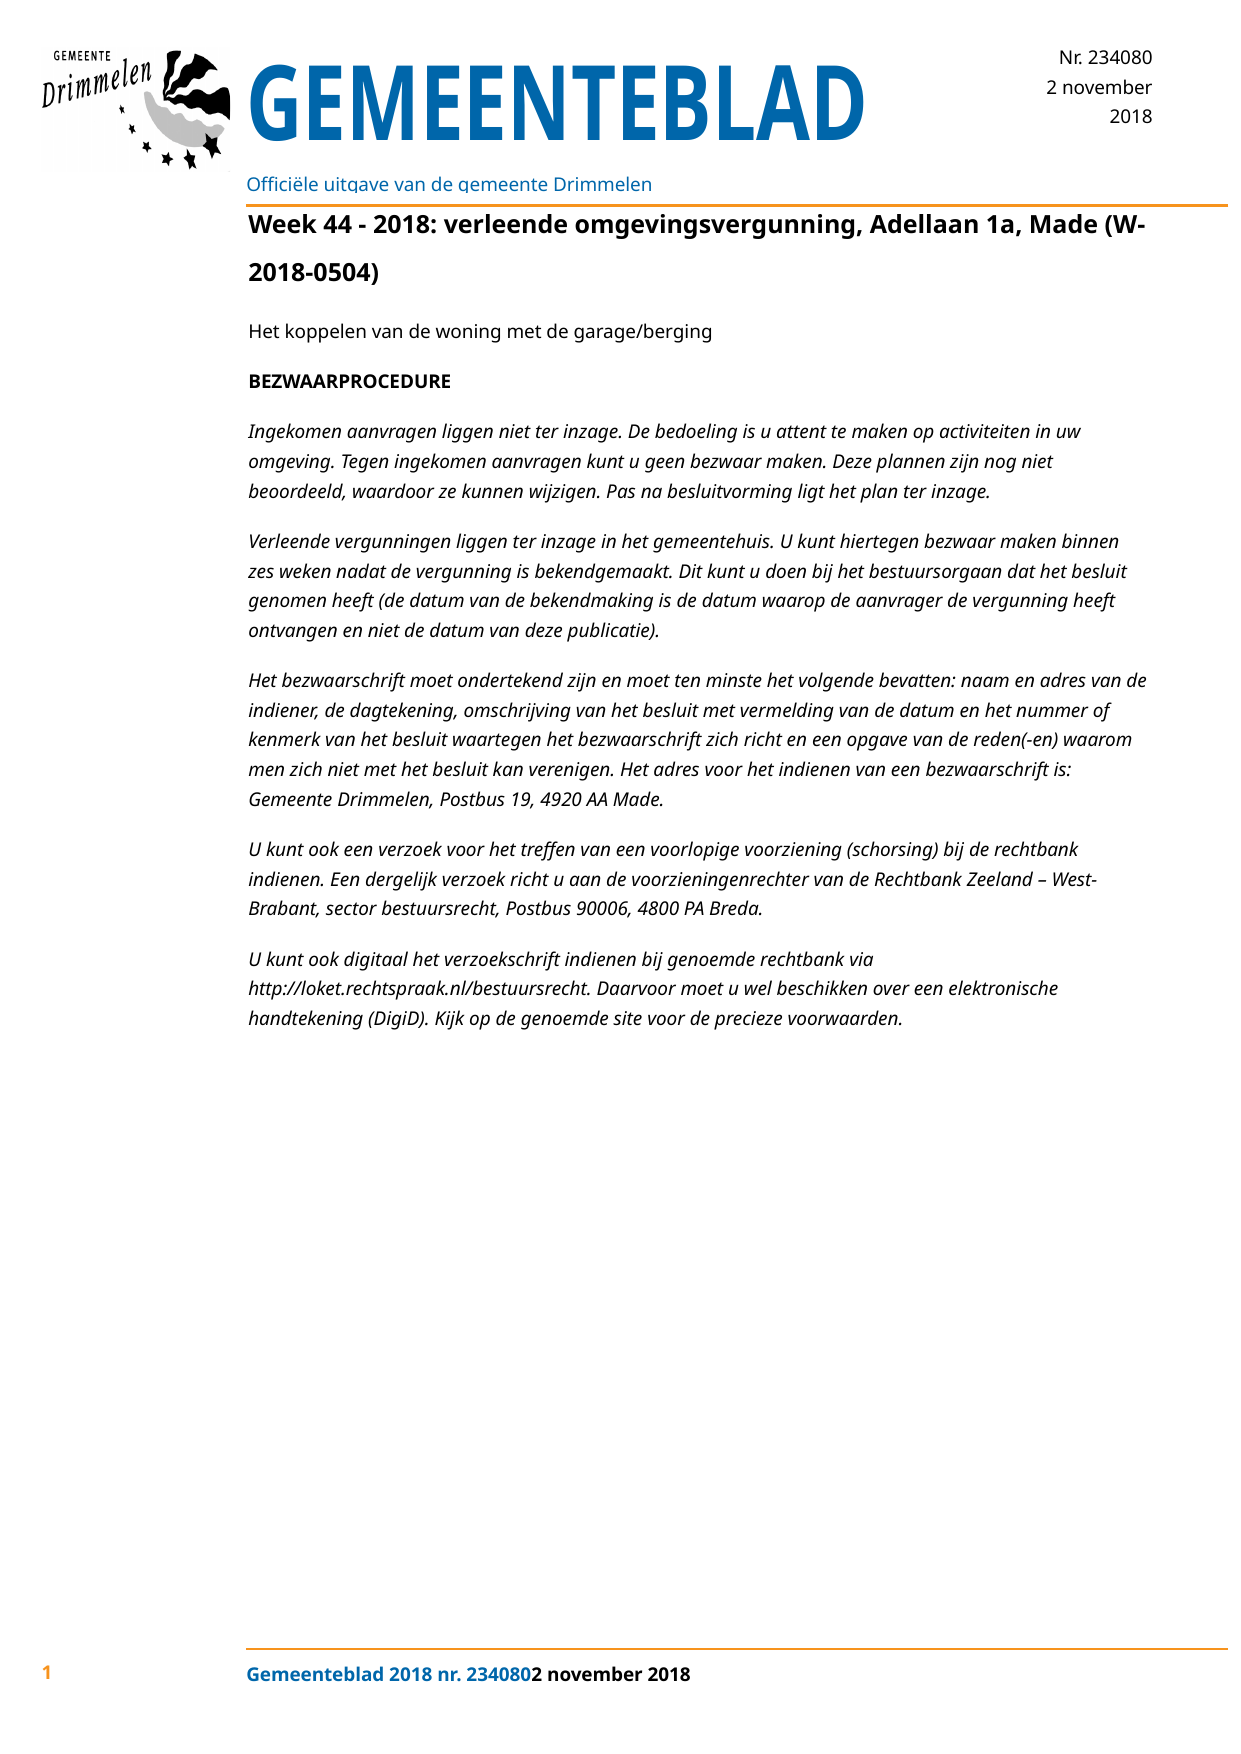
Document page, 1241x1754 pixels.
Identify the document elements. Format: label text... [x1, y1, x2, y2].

text Het koppelen van de woning met de garage/berging [248, 318, 1152, 344]
text Verleende vergunningen liggen ter inzage in het gemeentehuis. U kunt hiertegen bezwaar maken binnen zes weken nadat de vergunning is bekendgemaakt. Dit kunt u doen bij het bestuursorgaan dat het besluit genomen heeft (de datum van de bekendmaking is de datum waarop de aanvrager de vergunning heeft ontvangen en niet de datum van deze publicatie). [248, 528, 1152, 643]
picture [41, 47, 231, 172]
text Week 44 - 2018: verleende omgevingsvergunning, Adellaan 1a, Made (W-2018-0504) [248, 207, 1152, 288]
text U kunt ook digitaal het verzoekschrift indienen bij genoemde rechtbank via http://loket.rechtspraak.nl/bestuursrecht. Daarvoor moet u wel beschikken over een elektronische handtekening (DigiD). Kijk op de genoemde site voor de precieze voorwaarden. [248, 946, 1152, 1031]
text Ingekomen aanvragen liggen niet ter inzage. De bedoeling is u attent te maken op activiteiten in uw omgeving. Tegen ingekomen aanvragen kunt u geen bezwaar maken. Deze plannen zijn nog niet beoordeeld, waardoor ze kunnen wijzigen. Pas na besluitvorming ligt het plan ter inzage. [248, 419, 1152, 504]
text Het bezwaarschrift moet ondertekend zijn en moet ten minste het volgende bevatten: naam en adres van de indiener, de dagtekening, omschrijving van het besluit met vermelding van de datum en het nummer of kenmerk van het besluit waartegen het bezwaarschrift zich richt en een opgave van de reden(-en) waarom men zich niet met het besluit kan verenigen. Het adres voor het indienen van een bezwaarschrift is: Gemeente Drimmelen, Postbus 19, 4920 AA Made. [248, 667, 1152, 812]
text BEZWAARPROCEDURE [248, 368, 1152, 394]
text U kunt ook een verzoek voor het treffen van een voorlopige voorziening (schorsing) bij de rechtbank indienen. Een dergelijk verzoek richt u aan de voorzieningenrechter van de Rechtbank Zeeland – West-Brabant, sector bestuursrecht, Postbus 90006, 4800 PA Breda. [248, 836, 1152, 921]
